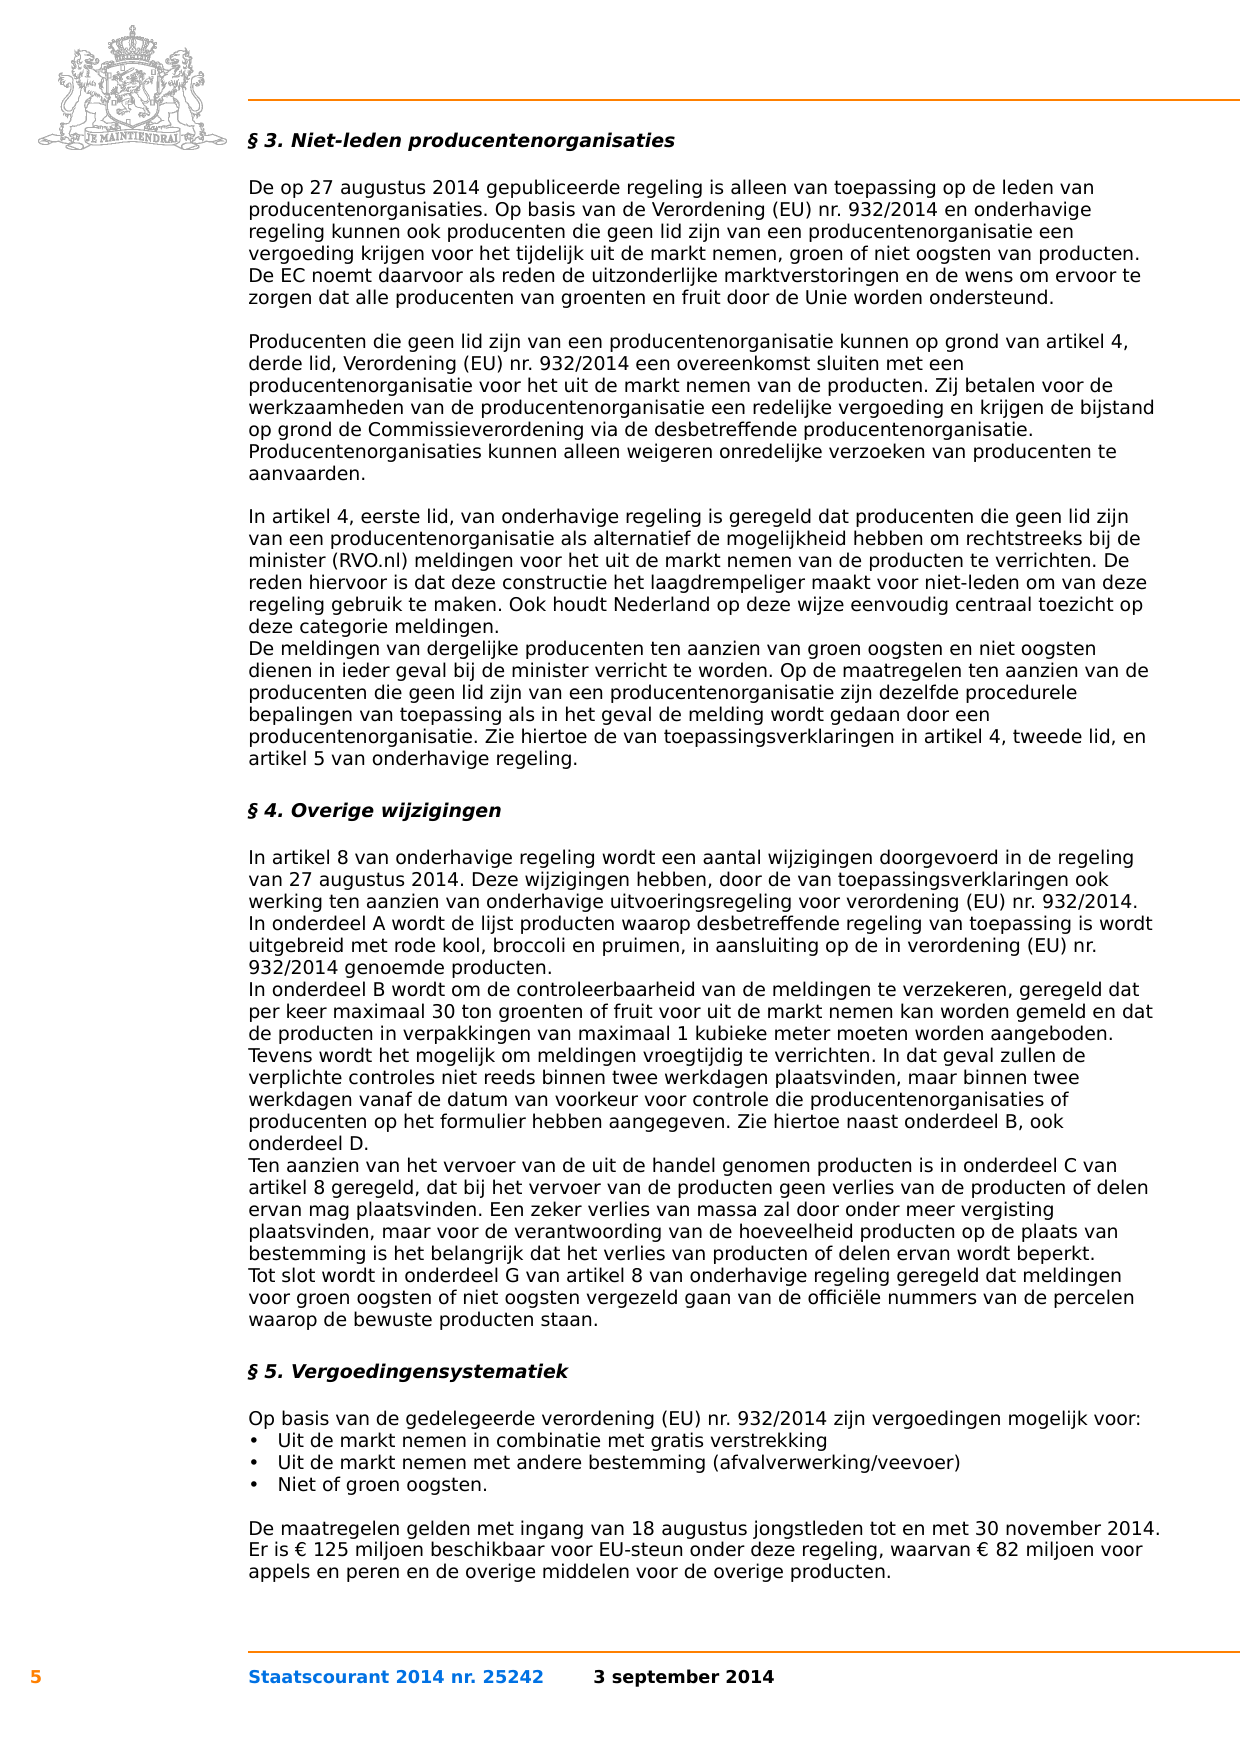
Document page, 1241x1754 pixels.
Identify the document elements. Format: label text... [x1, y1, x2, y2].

text In onderdeel A wordt de lijst producten waarop desbetreffende regeling van toepassing is wordt uitgebreid met rode kool, broccoli en pruimen, in aansluiting op de in verordening (EU) nr. 932/2014 genoemde producten. [248, 913, 1163, 979]
subtitle § 5. Vergoedingensystematiek [248, 1361, 1163, 1383]
text In onderdeel B wordt om de controleerbaarheid van de meldingen te verzekeren, geregeld dat per keer maximaal 30 ton groenten of fruit voor uit de markt nemen kan worden gemeld en dat de producten in verpakkingen van maximaal 1 kubieke meter moeten worden aangeboden. [248, 979, 1163, 1045]
text Op basis van de gedelegeerde verordening (EU) nr. 932/2014 zijn vergoedingen mogelijk voor: [248, 1408, 1163, 1429]
subtitle § 4. Overige wijzigingen [248, 800, 1163, 822]
text In artikel 4, eerste lid, van onderhavige regeling is geregeld dat producenten die geen lid zijn van een producentenorganisatie als alternatief de mogelijkheid hebben om rechtstreeks bij de minister (RVO.nl) meldingen voor het uit de markt nemen van de producten te verrichten. De reden hiervoor is dat deze constructie het laagdrempeliger maakt voor niet-leden om van deze regeling gebruik te maken. Ook houdt Nederland op deze wijze eenvoudig centraal toezicht op deze categorie meldingen. [248, 506, 1163, 638]
text • Uit de markt nemen met andere bestemming (afvalverwerking/veevoer) [248, 1452, 1163, 1473]
text Tot slot wordt in onderdeel G van artikel 8 van onderhavige regeling geregeld dat meldingen voor groen oogsten of niet oogsten vergezeld gaan van de officiële nummers van de percelen waarop de bewuste producten staan. [248, 1265, 1163, 1331]
text De maatregelen gelden met ingang van 18 augustus jongstleden tot en met 30 november 2014. Er is € 125 miljoen beschikbaar voor EU-steun onder deze regeling, waarvan € 82 miljoen voor appels en peren en de overige middelen voor de overige producten. [248, 1517, 1163, 1583]
text Ten aanzien van het vervoer van de uit de handel genomen producten is in onderdeel C van artikel 8 geregeld, dat bij het vervoer van de producten geen verlies van de producten of delen ervan mag plaatsvinden. Een zeker verlies van massa zal door onder meer vergisting plaatsvinden, maar voor de verantwoording van de hoeveelheid producten op de plaats van bestemming is het belangrijk dat het verlies van producten of delen ervan wordt beperkt. [248, 1155, 1163, 1265]
picture [38, 25, 227, 150]
text In artikel 8 van onderhavige regeling wordt een aantal wijzigingen doorgevoerd in de regeling van 27 augustus 2014. Deze wijzigingen hebben, door de van toepassingsverklaringen ook werking ten aanzien van onderhavige uitvoeringsregeling voor verordening (EU) nr. 932/2014. [248, 847, 1163, 913]
text De meldingen van dergelijke producenten ten aanzien van groen oogsten en niet oogsten dienen in ieder geval bij de minister verricht te worden. Op de maatregelen ten aanzien van de producenten die geen lid zijn van een producentenorganisatie zijn dezelfde procedurele bepalingen van toepassing als in het geval de melding wordt gedaan door een producentenorganisatie. Zie hiertoe de van toepassingsverklaringen in artikel 4, tweede lid, en artikel 5 van onderhavige regeling. [248, 638, 1163, 770]
text • Niet of groen oogsten. [248, 1473, 1163, 1496]
text Tevens wordt het mogelijk om meldingen vroegtijdig te verrichten. In dat geval zullen de verplichte controles niet reeds binnen twee werkdagen plaatsvinden, maar binnen twee werkdagen vanaf de datum van voorkeur voor controle die producentenorganisaties of producenten op het formulier hebben aangegeven. Zie hiertoe naast onderdeel B, ook onderdeel D. [248, 1045, 1163, 1155]
subtitle § 3. Niet-leden producentenorganisaties [248, 130, 1163, 152]
text De op 27 augustus 2014 gepubliceerde regeling is alleen van toepassing op de leden van producentenorganisaties. Op basis van de Verordening (EU) nr. 932/2014 en onderhavige regeling kunnen ook producenten die geen lid zijn van een producentenorganisatie een vergoeding krijgen voor het tijdelijk uit de markt nemen, groen of niet oogsten van producten. De EC noemt daarvoor als reden de uitzonderlijke marktverstoringen en de wens om ervoor te zorgen dat alle producenten van groenten en fruit door de Unie worden ondersteund. [248, 177, 1163, 309]
text • Uit de markt nemen in combinatie met gratis verstrekking [248, 1429, 1163, 1452]
text Producenten die geen lid zijn van een producentenorganisatie kunnen op grond van artikel 4, derde lid, Verordening (EU) nr. 932/2014 een overeenkomst sluiten met een producentenorganisatie voor het uit de markt nemen van de producten. Zij betalen voor de werkzaamheden van de producentenorganisatie een redelijke vergoeding en krijgen de bijstand op grond de Commissieverordening via de desbetreffende producentenorganisatie. Producentenorganisaties kunnen alleen weigeren onredelijke verzoeken van producenten te aanvaarden. [248, 331, 1163, 484]
